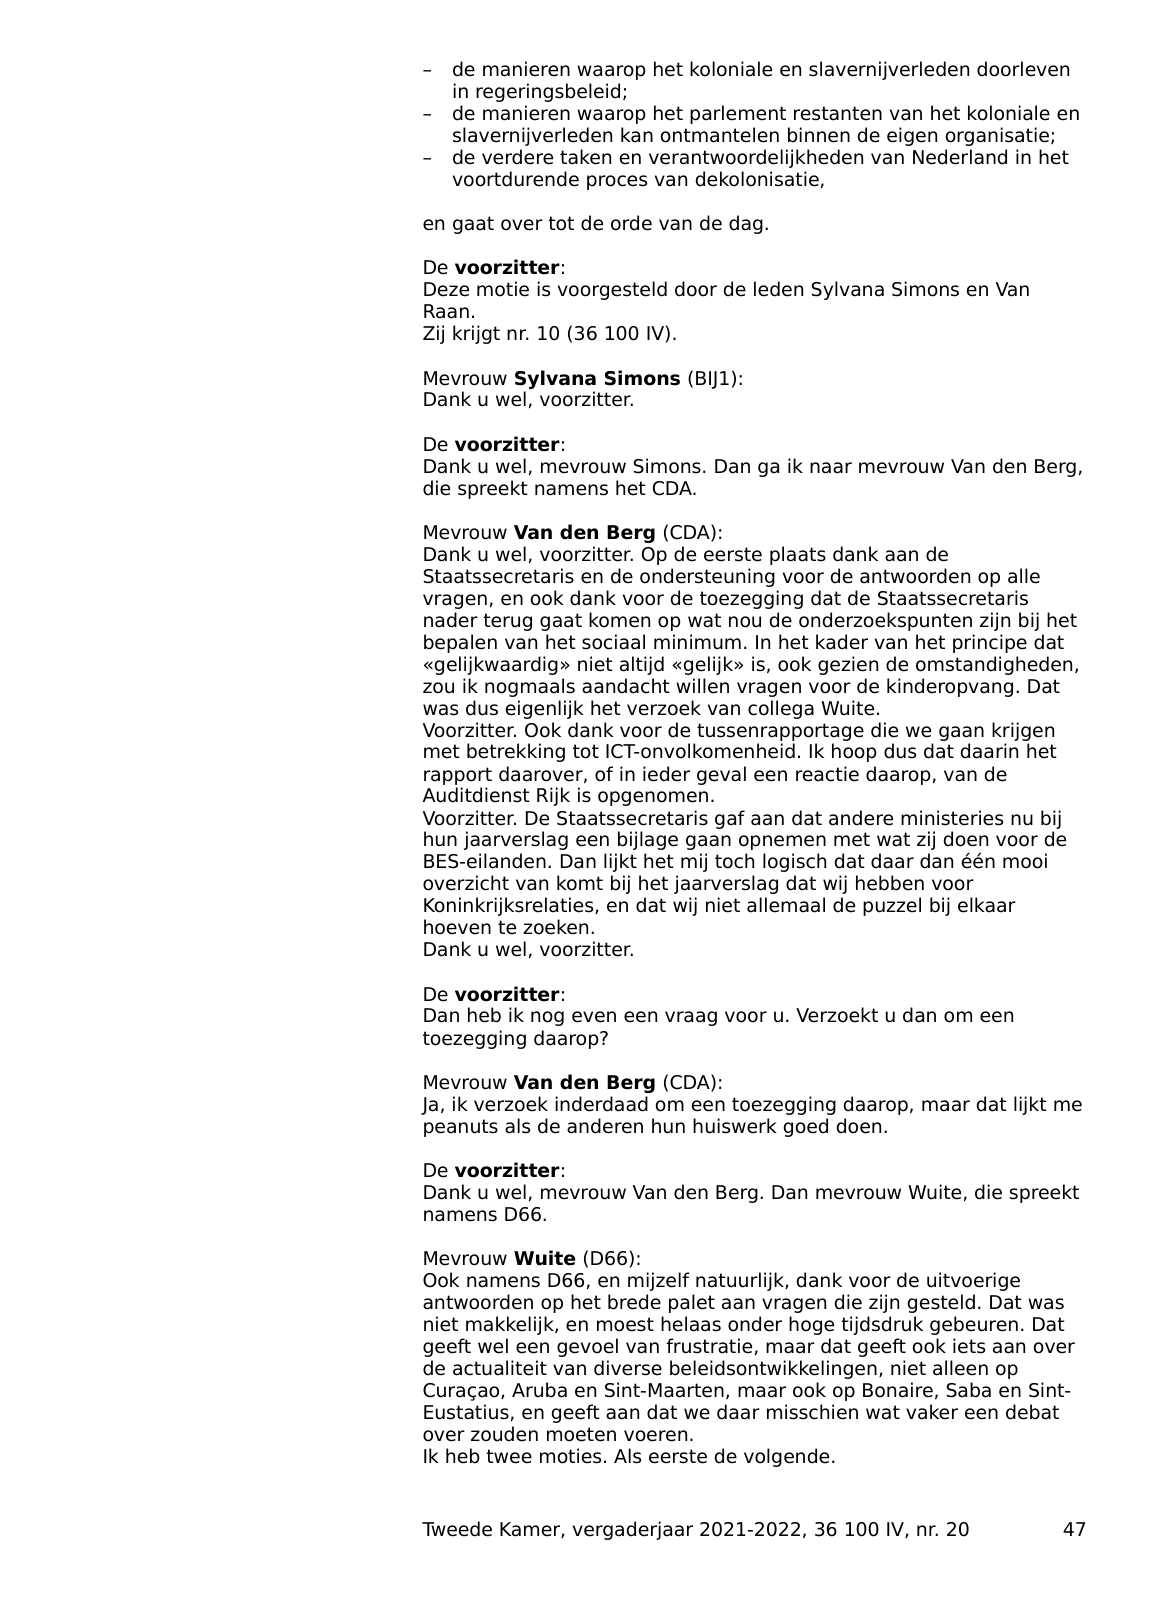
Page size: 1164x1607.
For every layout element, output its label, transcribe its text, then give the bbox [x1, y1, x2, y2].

text Ja, ik verzoek inderdaad om een toezegging daarop, maar dat lijkt me peanuts als de anderen hun huiswerk goed doen. [422, 1093, 1087, 1137]
text en gaat over tot de orde van de dag. [422, 213, 1087, 235]
text Dank u wel, mevrouw Simons. Dan ga ik naar mevrouw Van den Berg, die spreekt namens het CDA. [422, 456, 1087, 499]
text Dank u wel, voorzitter. [422, 389, 1087, 411]
text Voorzitter. Ook dank voor de tussenrapportage die we gaan krijgen met betrekking tot ICT-onvolkomenheid. Ik hoop dus dat daarin het rapport daarover, of in ieder geval een reactie daarop, van de Auditdienst Rijk is opgenomen. [422, 719, 1087, 807]
text De voorzitter: [422, 1160, 1087, 1182]
text De voorzitter: [422, 983, 1087, 1005]
text De voorzitter: [422, 257, 1087, 279]
text Voorzitter. De Staatssecretaris gaf aan dat andere ministeries nu bij hun jaarverslag een bijlage gaan opnemen met wat zij doen voor de BES-eilanden. Dan lijkt het mij toch logisch dat daar dan één mooi overzicht van komt bij het jaarverslag dat wij hebben voor Koninkrijksrelaties, en dat wij niet allemaal de puzzel bij elkaar hoeven te zoeken. [422, 807, 1087, 939]
text De voorzitter: [422, 433, 1087, 456]
text Ook namens D66, en mijzelf natuurlijk, dank voor de uitvoerige antwoorden op het brede palet aan vragen die zijn gesteld. Dat was niet makkelijk, en moest helaas onder hoge tijdsdruk gebeuren. Dat geeft wel een gevoel van frustratie, maar dat geeft ook iets aan over de actualiteit van diverse beleidsontwikkelingen, niet alleen op Curaçao, Aruba en Sint-Maarten, maar ook op Bonaire, Saba en Sint-Eustatius, en geeft aan dat we daar misschien wat vaker een debat over zouden moeten voeren. [422, 1270, 1087, 1446]
text Mevrouw Wuite (D66): [422, 1248, 1087, 1270]
text Mevrouw Van den Berg (CDA): [422, 522, 1087, 544]
text Dank u wel, voorzitter. Op de eerste plaats dank aan de Staatssecretaris en de ondersteuning voor de antwoorden op alle vragen, en ook dank voor de toezegging dat de Staatssecretaris nader terug gaat komen op wat nou de onderzoekspunten zijn bij het bepalen van het sociaal minimum. In het kader van het principe dat «gelijkwaardig» niet altijd «gelijk» is, ook gezien de omstandigheden, zou ik nogmaals aandacht willen vragen voor de kinderopvang. Dat was dus eigenlijk het verzoek van collega Wuite. [422, 544, 1087, 719]
text Dank u wel, voorzitter. [422, 939, 1087, 961]
text – de manieren waarop het parlement restanten van het koloniale en slavernijverleden kan ontmantelen binnen de eigen organisatie; [422, 103, 1087, 147]
text Mevrouw Sylvana Simons (BIJ1): [422, 367, 1087, 389]
text – de verdere taken en verantwoordelijkheden van Nederland in het voortdurende proces van dekolonisatie, [422, 147, 1087, 191]
text Dan heb ik nog even een vraag voor u. Verzoekt u dan om een toezegging daarop? [422, 1005, 1087, 1049]
text Mevrouw Van den Berg (CDA): [422, 1072, 1087, 1093]
text Zij krijgt nr. 10 (36 100 IV). [422, 323, 1087, 345]
text Ik heb twee moties. Als eerste de volgende. [422, 1446, 1087, 1468]
text – de manieren waarop het koloniale en slavernijverleden doorleven in regeringsbeleid; [422, 59, 1087, 103]
text Dank u wel, mevrouw Van den Berg. Dan mevrouw Wuite, die spreekt namens D66. [422, 1182, 1087, 1226]
text Deze motie is voorgesteld door de leden Sylvana Simons en Van Raan. [422, 279, 1087, 323]
